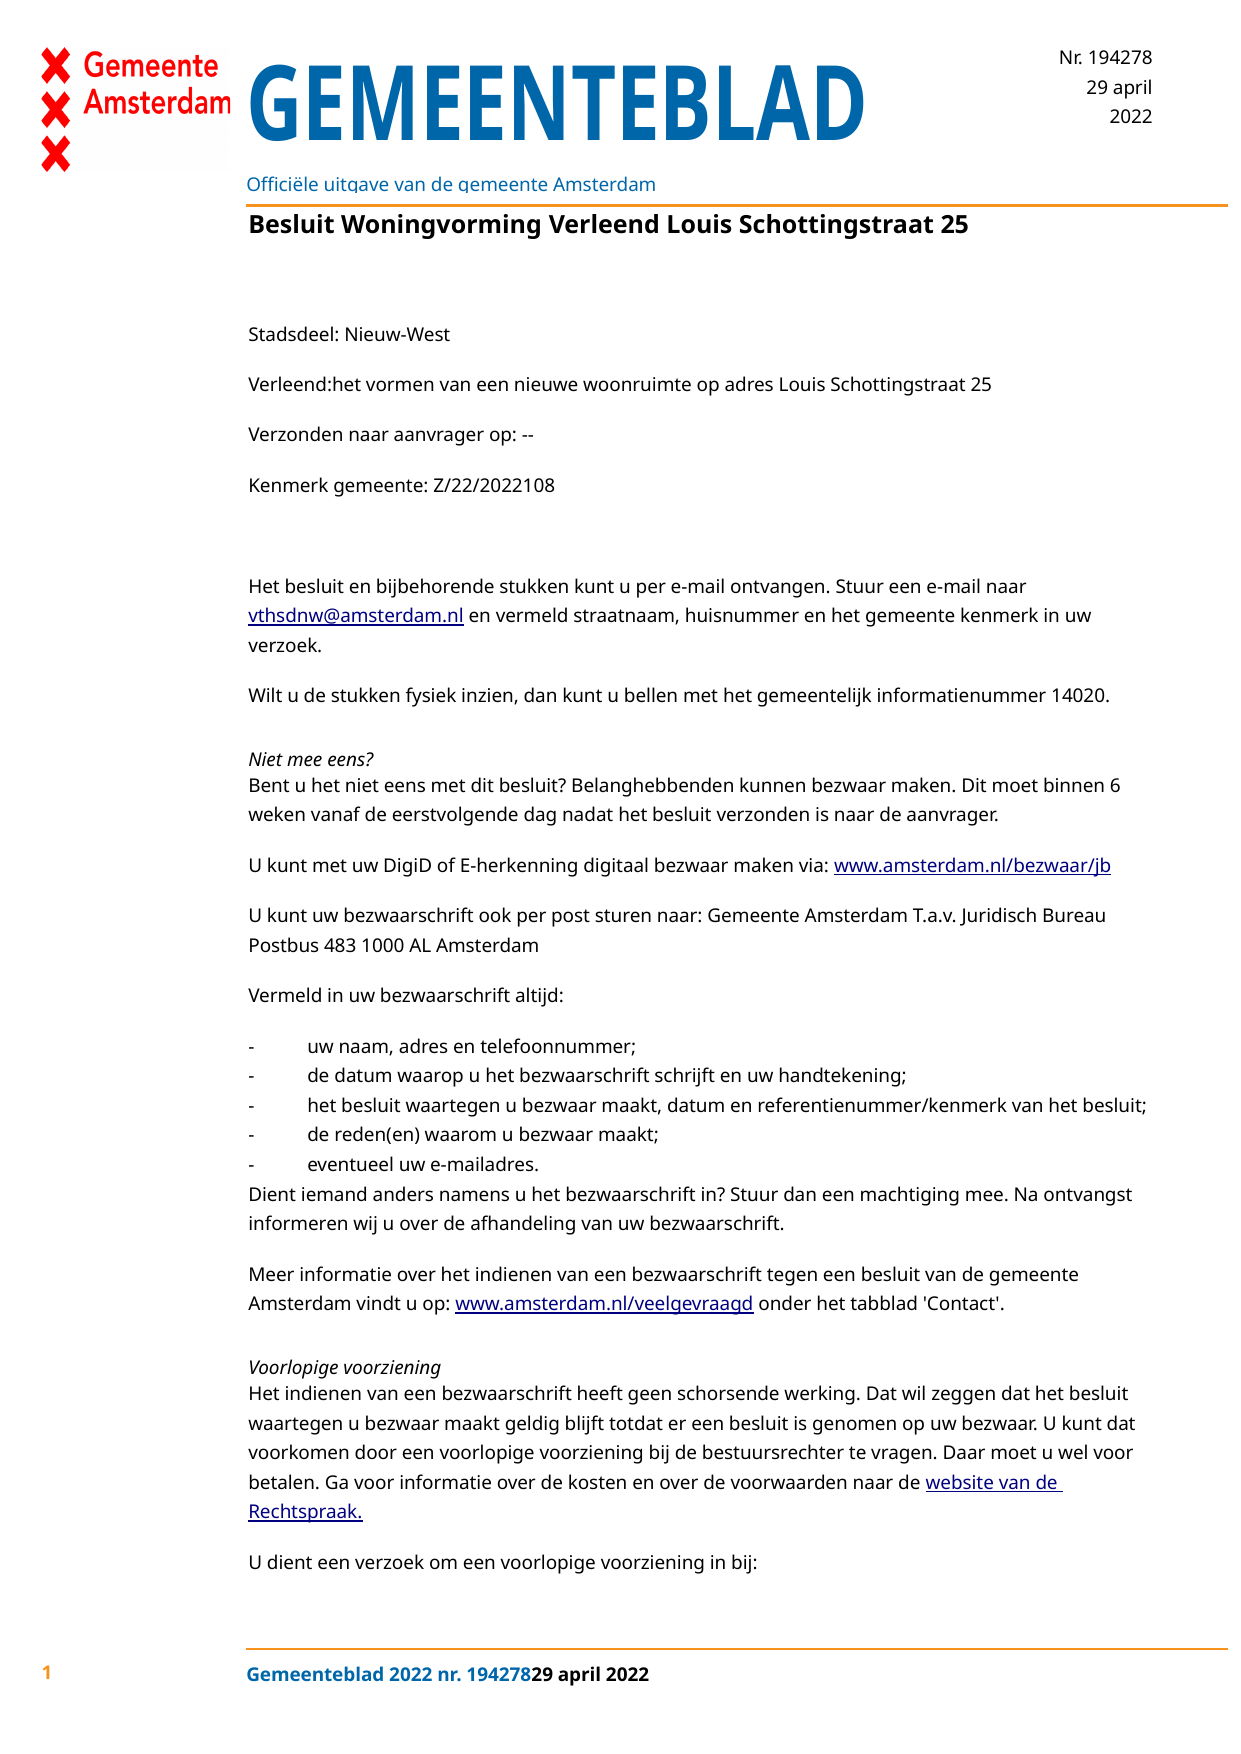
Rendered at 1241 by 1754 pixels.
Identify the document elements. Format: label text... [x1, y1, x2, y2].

text Het indienen van een bezwaarschrift heeft geen schorsende werking. Dat wil zeggen dat het besluit waartegen u bezwaar maakt geldig blijft totdat er een besluit is genomen op uw bezwaar. U kunt dat voorkomen door een voorlopige voorziening bij de bestuursrechter te vragen. Daar moet u wel voor betalen. Ga voor informatie over de kosten en over de voorwaarden naar de website van de Rechtspraak. [248, 1380, 1152, 1524]
text U kunt uw bezwaarschrift ook per post sturen naar: Gemeente Amsterdam T.a.v. Juridisch Bureau Postbus 483 1000 AL Amsterdam [248, 902, 1152, 958]
text U dient een verzoek om een voorlopige voorziening in bij: [248, 1549, 1152, 1574]
text Dient iemand anders namens u het bezwaarschrift in? Stuur dan een machtiging mee. Na ontvangst informeren wij u over de afhandeling van uw bezwaarschrift. [248, 1181, 1152, 1236]
list de reden(en) waarom u bezwaar maakt; [248, 1122, 1152, 1147]
text Stadsdeel: Nieuw-West [248, 321, 1152, 346]
text Niet mee eens? [248, 746, 1152, 772]
text Bent u het niet eens met dit besluit? Belanghebbenden kunnen bezwaar maken. Dit moet binnen 6 weken vanaf de eerstvolgende dag nadat het besluit verzonden is naar de aanvrager. [248, 772, 1152, 827]
text Voorlopige voorziening [248, 1354, 1152, 1380]
text Wilt u de stukken fysiek inzien, dan kunt u bellen met het gemeentelijk informatienummer 14020. [248, 682, 1152, 708]
text Meer informatie over het indienen van een bezwaarschrift tegen een besluit van de gemeente Amsterdam vindt u op: www.amsterdam.nl/veelgevraagd onder het tabblad 'Contact'. [248, 1261, 1152, 1316]
text Verzonden naar aanvrager op: -- [248, 422, 1152, 447]
text Verleend:het vormen van een nieuwe woonruimte op adres Louis Schottingstraat 25 [248, 371, 1152, 397]
text Kenmerk gemeente: Z/22/2022108 [248, 472, 1152, 498]
text Vermeld in uw bezwaarschrift altijd: [248, 982, 1152, 1008]
text U kunt met uw DigiD of E-herkenning digitaal bezwaar maken via: www.amsterdam.nl/bezwaar/jb [248, 852, 1152, 878]
text Besluit Woningvorming Verleend Louis Schottingstraat 25 [248, 207, 1152, 241]
list eventueel uw e-mailadres. [248, 1151, 1152, 1177]
list uw naam, adres en telefoonnummer; [248, 1033, 1152, 1059]
picture [41, 47, 231, 172]
list het besluit waartegen u bezwaar maakt, datum en referentienummer/kenmerk van het besluit; [248, 1092, 1152, 1118]
list de datum waarop u het bezwaarschrift schrijft en uw handtekening; [248, 1062, 1152, 1088]
text Het besluit en bijbehorende stukken kunt u per e-mail ontvangen. Stuur een e-mail naar vthsdnw@amsterdam.nl en vermeld straatnaam, huisnummer en het gemeente kenmerk in uw verzoek. [248, 573, 1152, 658]
